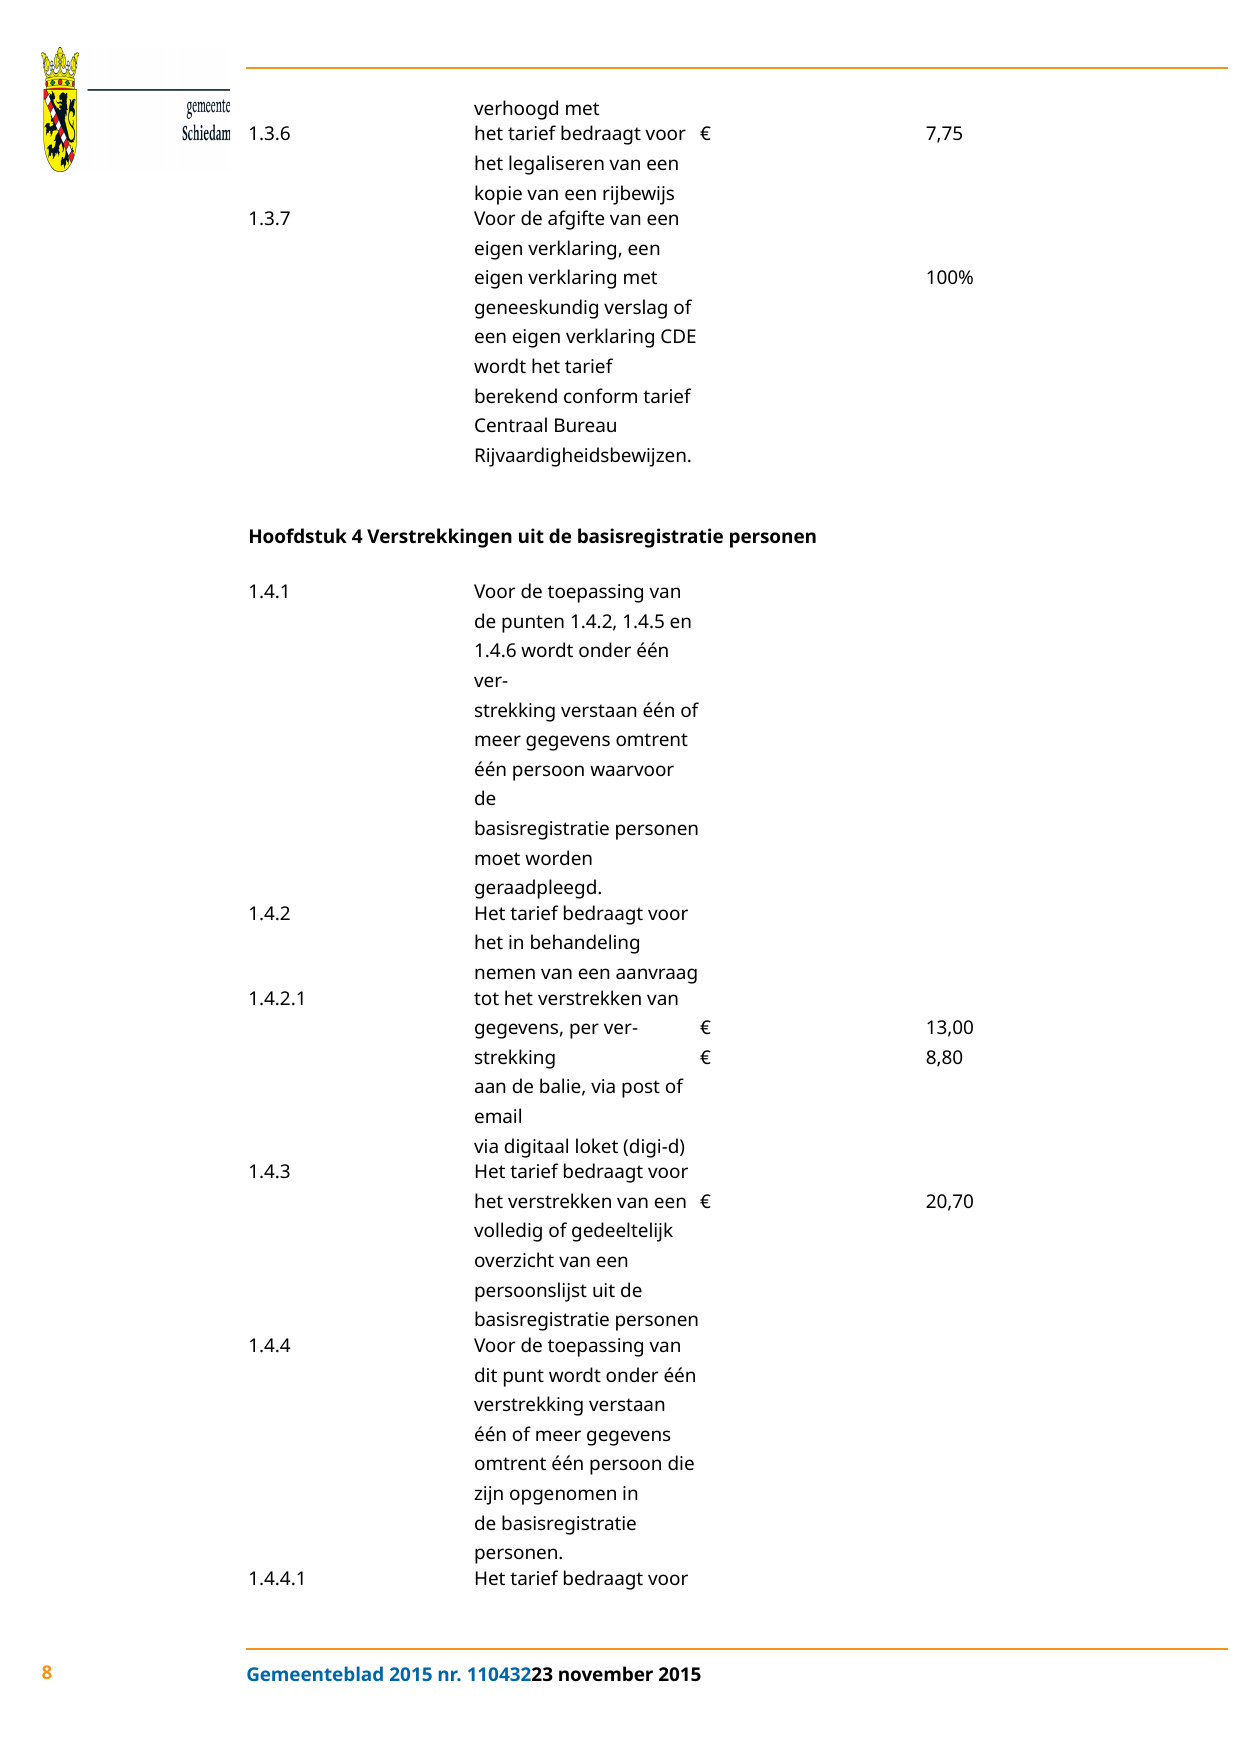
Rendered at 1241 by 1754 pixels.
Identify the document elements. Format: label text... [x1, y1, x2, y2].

table_header [926, 579, 1152, 900]
table_cell 1.3.6 [248, 121, 474, 205]
picture [41, 47, 231, 172]
table_cell € € [700, 985, 926, 1158]
table_cell [248, 95, 474, 121]
table_cell 13,00 8,80 [926, 985, 1152, 1158]
table_cell [700, 95, 926, 121]
table_cell tot het verstrekken van gegevens, per ver­strekking aan de balie, via post of email via digitaal loket (digi-d) [474, 985, 700, 1158]
table_cell [926, 95, 1152, 121]
table_cell 1.3.7 [248, 205, 474, 468]
table_cell [700, 205, 926, 468]
table_cell [926, 1332, 1152, 1565]
table_header 1.4.1 [248, 579, 474, 900]
table_cell 1.4.2.1 [248, 985, 474, 1158]
table_cell Het tarief bedraagt voor [474, 1565, 700, 1591]
table_cell [700, 1332, 926, 1565]
table_cell 7,75 [926, 121, 1152, 205]
table_cell 1.4.4.1 [248, 1565, 474, 1591]
table_cell [700, 1565, 926, 1591]
text Hoofdstuk 4 Verstrekkingen uit de basisregistratie personen [248, 523, 1152, 549]
table_cell Het tarief bedraagt voor het in behandeling nemen van een aanvraag [474, 900, 700, 985]
table_cell € [700, 121, 926, 205]
table_cell 1.4.4 [248, 1332, 474, 1565]
table_cell het tarief bedraagt voor het legaliseren van een kopie van een rijbewijs [474, 121, 700, 205]
table_cell [926, 900, 1152, 985]
table_cell 100% [926, 205, 1152, 468]
table_header Voor de toepassing van de punten 1.4.2, 1.4.5 en 1.4.6 wordt onder één ver- strekking verstaan één of meer gegevens omtrent één persoon waarvoor de basisregistratie personen moet worden geraadpleegd. [474, 579, 700, 900]
table_cell Voor de toepassing van dit punt wordt onder één verstrekking verstaan één of meer gegevens omtrent één persoon die zijn opgenomen in de basisregistratie personen. [474, 1332, 700, 1565]
table_cell [700, 900, 926, 985]
table_cell verhoogd met [474, 95, 700, 121]
table_cell 1.4.3 [248, 1159, 474, 1332]
table_cell [926, 1565, 1152, 1591]
table_header [700, 579, 926, 900]
table_cell 20,70 [926, 1159, 1152, 1332]
table_cell Voor de afgifte van een eigen verklaring, een eigen verklaring met geneeskundig verslag of een eigen verklaring CDE wordt het tarief berekend conform tarief Centraal Bureau Rijvaardigheidsbewijzen. [474, 205, 700, 468]
table_cell 1.4.2 [248, 900, 474, 985]
table_cell Het tarief bedraagt voor het verstrekken van een volledig of gedeeltelijk overzicht van een persoonslijst uit de basisregistratie personen [474, 1159, 700, 1332]
table_cell € [700, 1159, 926, 1332]
